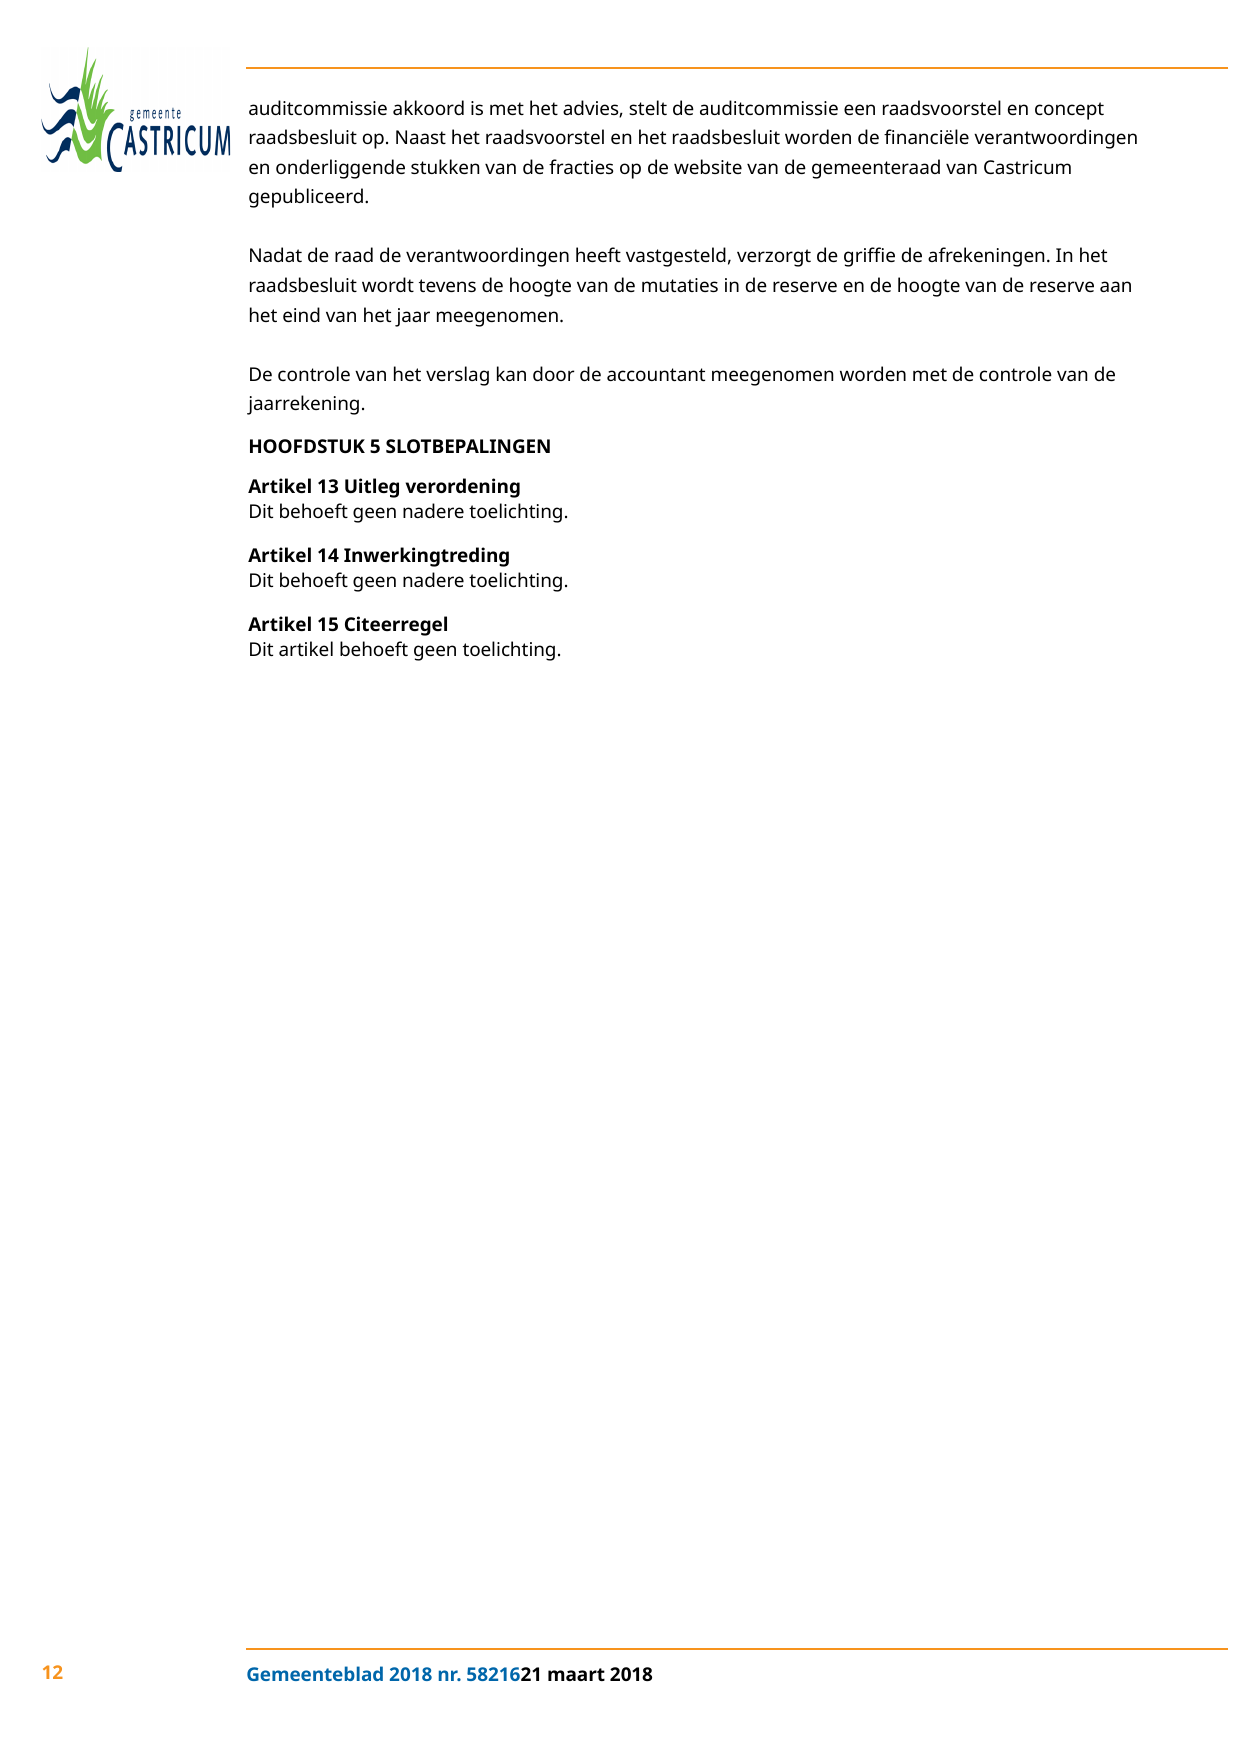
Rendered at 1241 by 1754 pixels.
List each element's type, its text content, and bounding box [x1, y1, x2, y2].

text Artikel 14 Inwerkingtreding [248, 542, 1152, 568]
text Nadat de raad de verantwoordingen heeft vastgesteld, verzorgt de griffie de afrekeningen. In het raadsbesluit wordt tevens de hoogte van de mutaties in de reserve en de hoogte van de reserve aan het eind van het jaar meegenomen. [248, 243, 1152, 328]
picture [41, 47, 231, 172]
text HOOFDSTUK 5 SLOTBEPALINGEN [248, 434, 1152, 459]
text Artikel 15 Citeerregel [248, 611, 1152, 636]
text Dit behoeft geen nadere toelichting. [248, 499, 1152, 524]
text Artikel 13 Uitleg verordening [248, 473, 1152, 499]
text auditcommissie akkoord is met het advies, stelt de auditcommissie een raadsvoorstel en concept raadsbesluit op. Naast het raadsvoorstel en het raadsbesluit worden de financiële verantwoordingen en onderliggende stukken van de fracties op de website van de gemeenteraad van Castricum gepubliceerd. [248, 95, 1152, 209]
text Dit artikel behoeft geen toelichting. [248, 636, 1152, 662]
text Dit behoeft geen nadere toelichting. [248, 568, 1152, 593]
text De controle van het verslag kan door de accountant meegenomen worden met de controle van de jaarrekening. [248, 361, 1152, 416]
